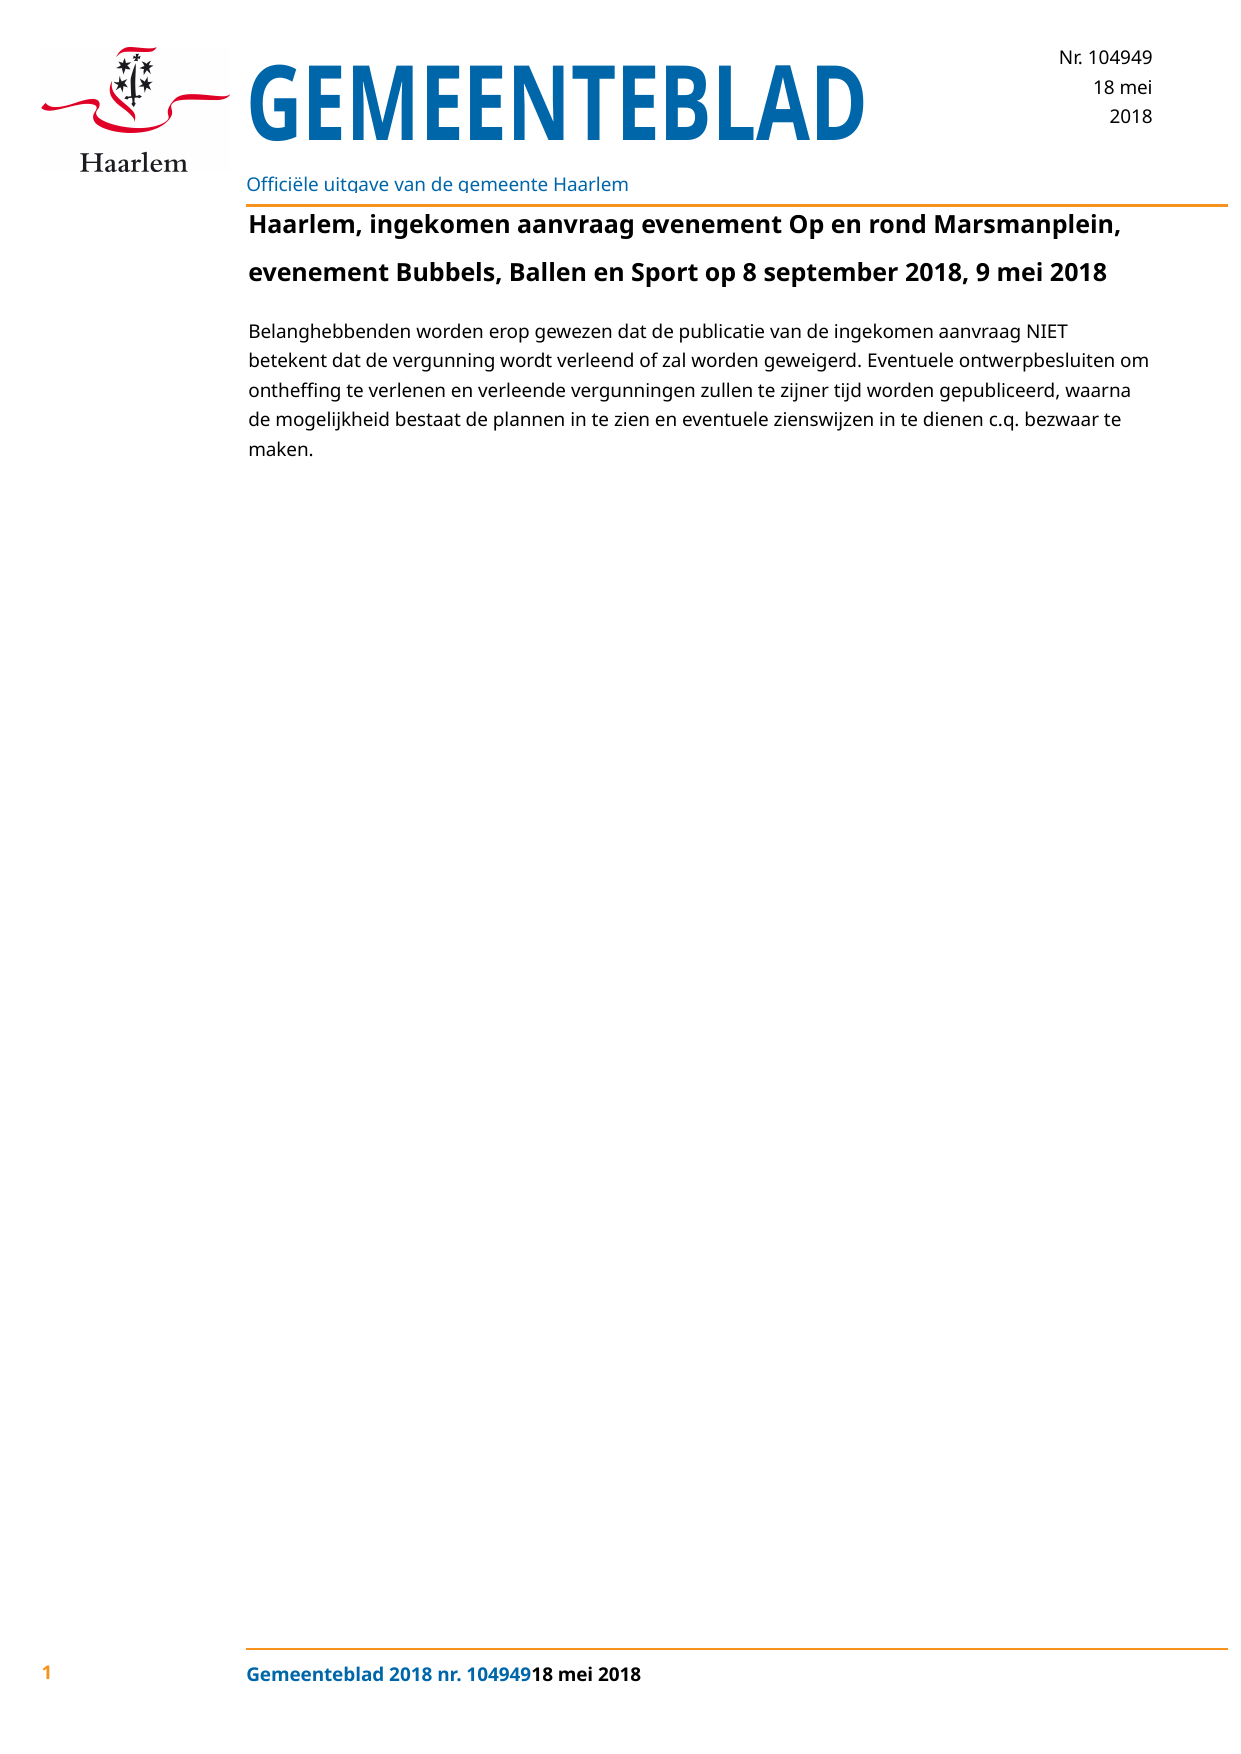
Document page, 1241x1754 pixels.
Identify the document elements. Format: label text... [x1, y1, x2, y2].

picture [41, 47, 231, 172]
text Belanghebbenden worden erop gewezen dat de publicatie van de ingekomen aanvraag NIET betekent dat de vergunning wordt verleend of zal worden geweigerd. Eventuele ontwerpbesluiten om ontheffing te verlenen en verleende vergunningen zullen te zijner tijd worden gepubliceerd, waarna de mogelijkheid bestaat de plannen in te zien en eventuele zienswijzen in te dienen c.q. bezwaar te maken. [248, 318, 1152, 462]
text Haarlem, ingekomen aanvraag evenement Op en rond Marsmanplein, evenement Bubbels, Ballen en Sport op 8 september 2018, 9 mei 2018 [248, 207, 1152, 288]
